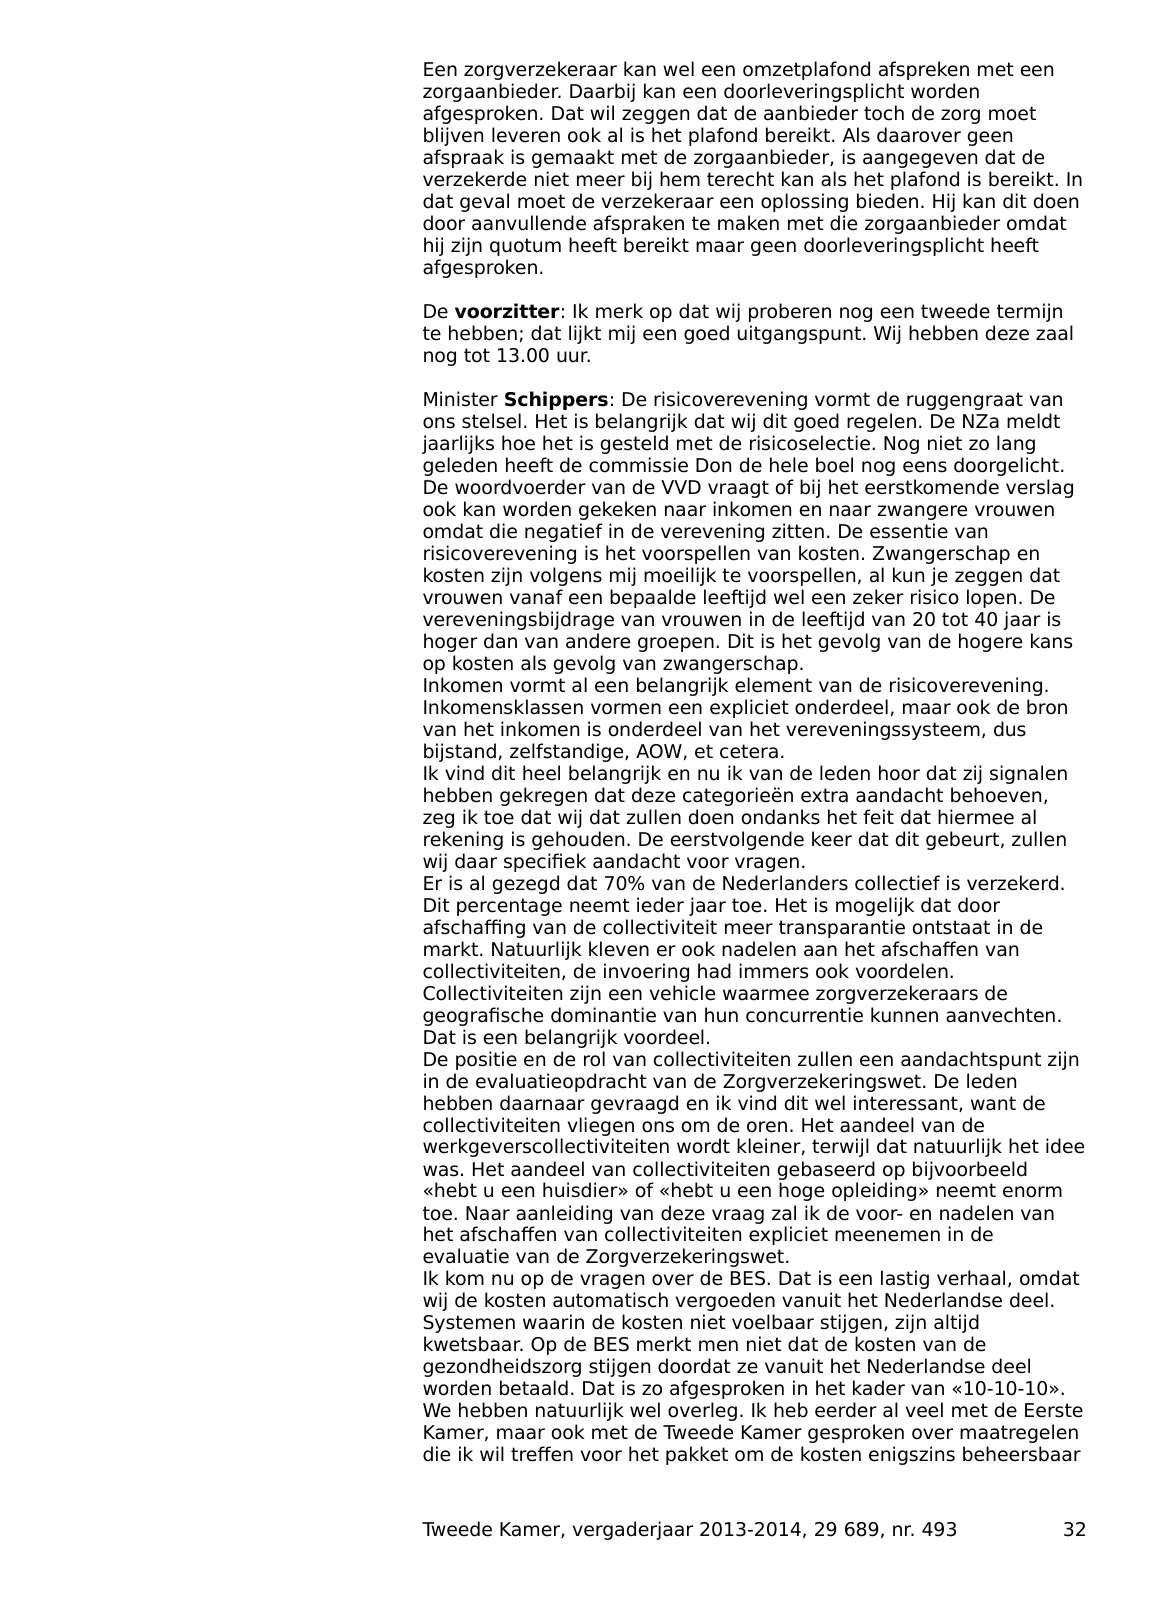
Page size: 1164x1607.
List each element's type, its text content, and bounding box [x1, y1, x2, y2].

text Een zorgverzekeraar kan wel een omzetplafond afspreken met een zorgaanbieder. Daarbij kan een doorleveringsplicht worden afgesproken. Dat wil zeggen dat de aanbieder toch de zorg moet blijven leveren ook al is het plafond bereikt. Als daarover geen afspraak is gemaakt met de zorgaanbieder, is aangegeven dat de verzekerde niet meer bij hem terecht kan als het plafond is bereikt. In dat geval moet de verzekeraar een oplossing bieden. Hij kan dit doen door aanvullende afspraken te maken met die zorgaanbieder omdat hij zijn quotum heeft bereikt maar geen doorleveringsplicht heeft afgesproken. [422, 59, 1087, 279]
text Minister Schippers: De risicoverevening vormt de ruggengraat van ons stelsel. Het is belangrijk dat wij dit goed regelen. De NZa meldt jaarlijks hoe het is gesteld met de risicoselectie. Nog niet zo lang geleden heeft de commissie Don de hele boel nog eens doorgelicht. De woordvoerder van de VVD vraagt of bij het eerstkomende verslag ook kan worden gekeken naar inkomen en naar zwangere vrouwen omdat die negatief in de verevening zitten. De essentie van risicoverevening is het voorspellen van kosten. Zwangerschap en kosten zijn volgens mij moeilijk te voorspellen, al kun je zeggen dat vrouwen vanaf een bepaalde leeftijd wel een zeker risico lopen. De vereveningsbijdrage van vrouwen in de leeftijd van 20 tot 40 jaar is hoger dan van andere groepen. Dit is het gevolg van de hogere kans op kosten als gevolg van zwangerschap. [422, 389, 1087, 675]
text Inkomen vormt al een belangrijk element van de risicoverevening. Inkomensklassen vormen een expliciet onderdeel, maar ook de bron van het inkomen is onderdeel van het vereveningssysteem, dus bijstand, zelfstandige, AOW, et cetera. [422, 675, 1087, 763]
text Er is al gezegd dat 70% van de Nederlanders collectief is verzekerd. Dit percentage neemt ieder jaar toe. Het is mogelijk dat door afschaffing van de collectiviteit meer transparantie ontstaat in de markt. Natuurlijk kleven er ook nadelen aan het afschaffen van collectiviteiten, de invoering had immers ook voordelen. Collectiviteiten zijn een vehicle waarmee zorgverzekeraars de geografische dominantie van hun concurrentie kunnen aanvechten. Dat is een belangrijk voordeel. [422, 873, 1087, 1048]
text Ik vind dit heel belangrijk en nu ik van de leden hoor dat zij signalen hebben gekregen dat deze categorieën extra aandacht behoeven, zeg ik toe dat wij dat zullen doen ondanks het feit dat hiermee al rekening is gehouden. De eerstvolgende keer dat dit gebeurt, zullen wij daar specifiek aandacht voor vragen. [422, 763, 1087, 873]
text De positie en de rol van collectiviteiten zullen een aandachtspunt zijn in de evaluatieopdracht van de Zorgverzekeringswet. De leden hebben daarnaar gevraagd en ik vind dit wel interessant, want de collectiviteiten vliegen ons om de oren. Het aandeel van de werkgeverscollectiviteiten wordt kleiner, terwijl dat natuurlijk het idee was. Het aandeel van collectiviteiten gebaseerd op bijvoorbeeld «hebt u een huisdier» of «hebt u een hoge opleiding» neemt enorm toe. Naar aanleiding van deze vraag zal ik de voor- en nadelen van het afschaffen van collectiviteiten expliciet meenemen in de evaluatie van de Zorgverzekeringswet. [422, 1048, 1087, 1268]
text De voorzitter: Ik merk op dat wij proberen nog een tweede termijn te hebben; dat lijkt mij een goed uitgangspunt. Wij hebben deze zaal nog tot 13.00 uur. [422, 301, 1087, 367]
text Ik kom nu op de vragen over de BES. Dat is een lastig verhaal, omdat wij de kosten automatisch vergoeden vanuit het Nederlandse deel. Systemen waarin de kosten niet voelbaar stijgen, zijn altijd kwetsbaar. Op de BES merkt men niet dat de kosten van de gezondheidszorg stijgen doordat ze vanuit het Nederlandse deel worden betaald. Dat is zo afgesproken in het kader van «10-10-10». We hebben natuurlijk wel overleg. Ik heb eerder al veel met de Eerste Kamer, maar ook met de Tweede Kamer gesproken over maatregelen die ik wil treffen voor het pakket om de kosten enigszins beheersbaar [422, 1268, 1087, 1466]
